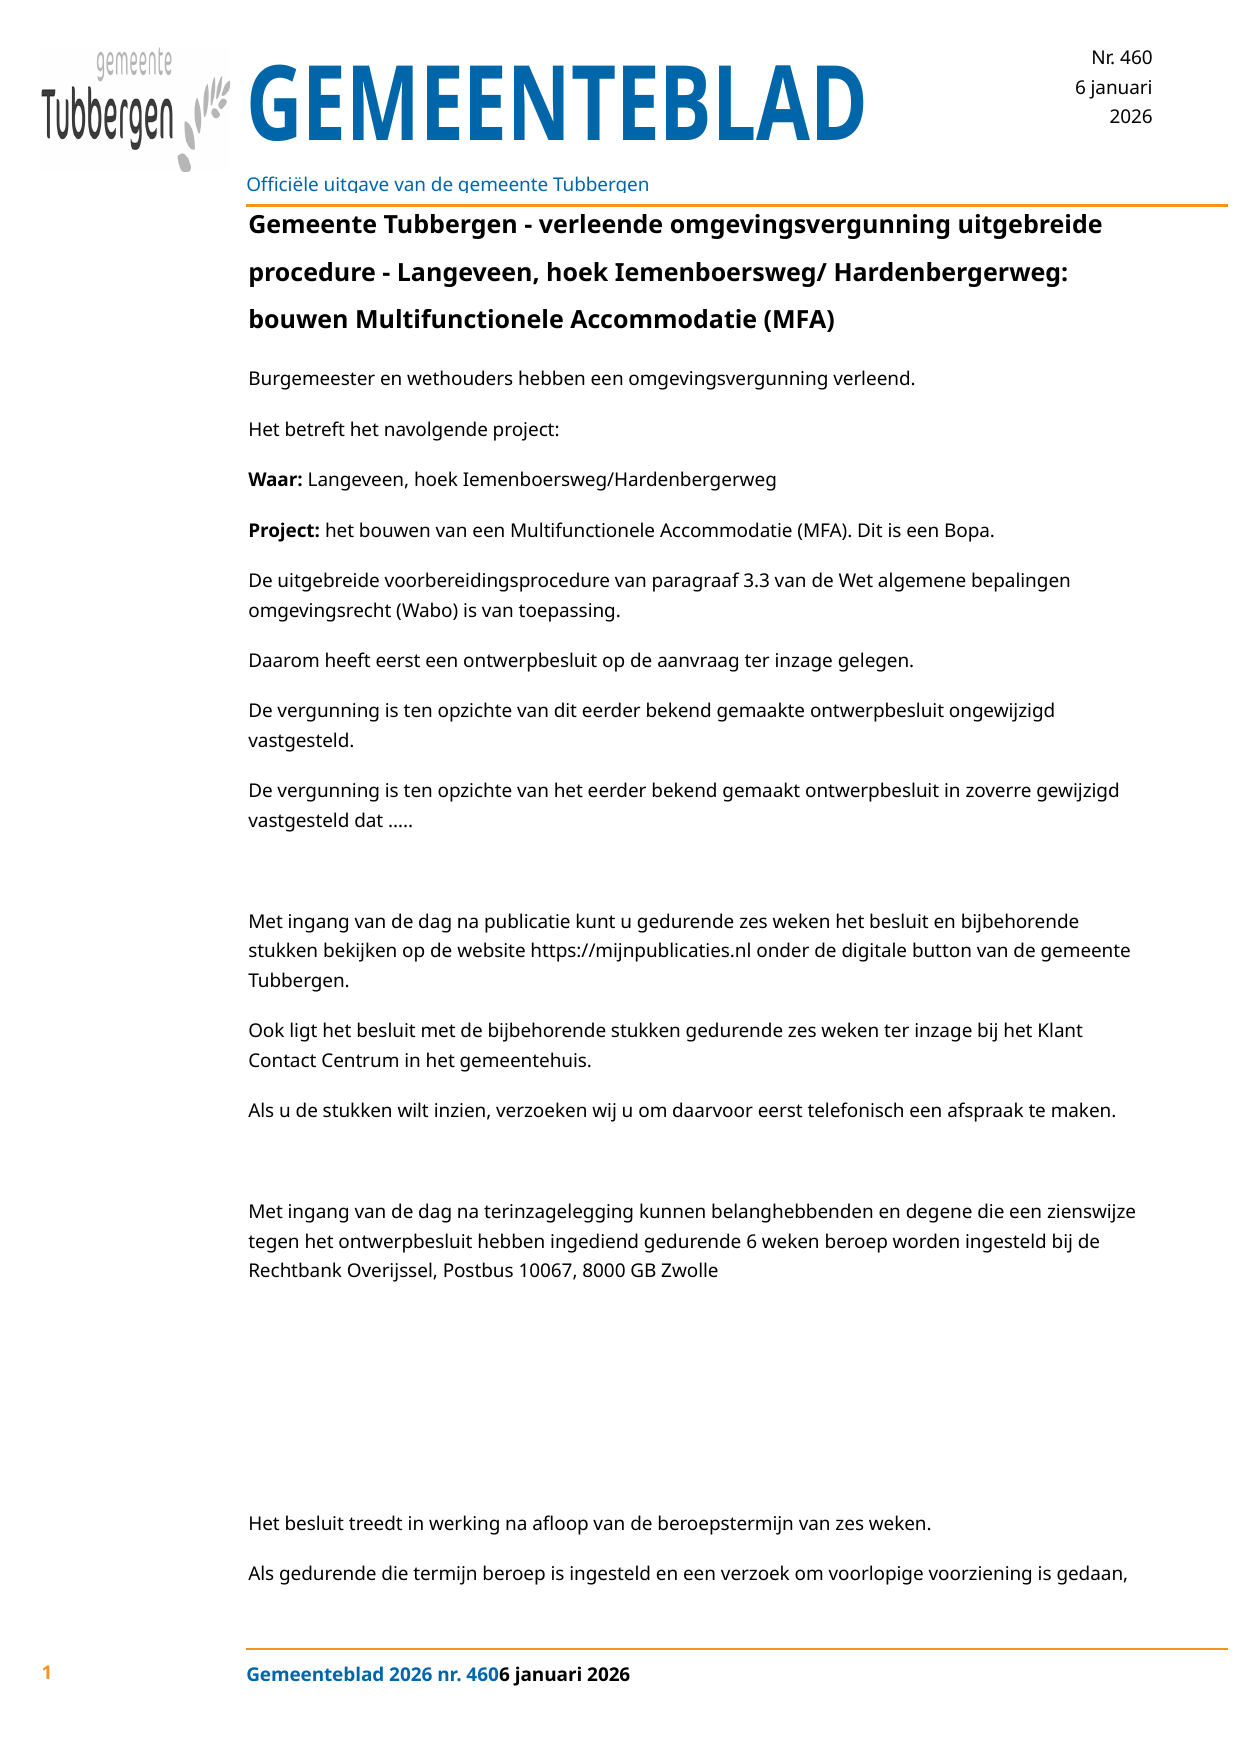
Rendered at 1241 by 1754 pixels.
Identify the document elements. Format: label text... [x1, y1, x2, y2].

text De vergunning is ten opzichte van dit eerder bekend gemaakte ontwerpbesluit ongewijzigd vastgesteld. [248, 698, 1152, 753]
text Met ingang van de dag na publicatie kunt u gedurende zes weken het besluit en bijbehorende stukken bekijken op de website https://mijnpublicaties.nl onder de digitale button van de gemeente Tubbergen. [248, 908, 1152, 993]
text Als gedurende die termijn beroep is ingesteld en een verzoek om voorlopige voorziening is gedaan, [248, 1560, 1152, 1586]
text Daarom heeft eerst een ontwerpbesluit op de aanvraag ter inzage gelegen. [248, 647, 1152, 673]
text Het betreft het navolgende project: [248, 416, 1152, 442]
text De vergunning is ten opzichte van het eerder bekend gemaakt ontwerpbesluit in zoverre gewijzigd vastgesteld dat ….. [248, 778, 1152, 833]
text De uitgebreide voorbereidingsprocedure van paragraaf 3.3 van de Wet algemene bepalingen omgevingsrecht (Wabo) is van toepassing. [248, 567, 1152, 622]
text Ook ligt het besluit met de bijbehorende stukken gedurende zes weken ter inzage bij het Klant Contact Centrum in het gemeentehuis. [248, 1018, 1152, 1073]
text Waar: Langeveen, hoek Iemenboersweg/Hardenbergerweg [248, 466, 1152, 492]
text Gemeente Tubbergen - verleende omgevingsvergunning uitgebreide procedure - Langeveen, hoek Iemenboersweg/ Hardenbergerweg: bouwen Multifunctionele Accommodatie (MFA) [248, 207, 1152, 336]
text Project: het bouwen van een Multifunctionele Accommodatie (MFA). Dit is een Bopa. [248, 517, 1152, 542]
text Het besluit treedt in werking na afloop van de beroepstermijn van zes weken. [248, 1510, 1152, 1535]
text Burgemeester en wethouders hebben een omgevingsvergunning verleend. [248, 366, 1152, 391]
text Als u de stukken wilt inzien, verzoeken wij u om daarvoor eerst telefonisch een afspraak te maken. [248, 1098, 1152, 1123]
text Met ingang van de dag na terinzagelegging kunnen belanghebbenden en degene die een zienswijze tegen het ontwerpbesluit hebben ingediend gedurende 6 weken beroep worden ingesteld bij de Rechtbank Overijssel, Postbus 10067, 8000 GB Zwolle [248, 1198, 1152, 1283]
picture [41, 47, 231, 172]
